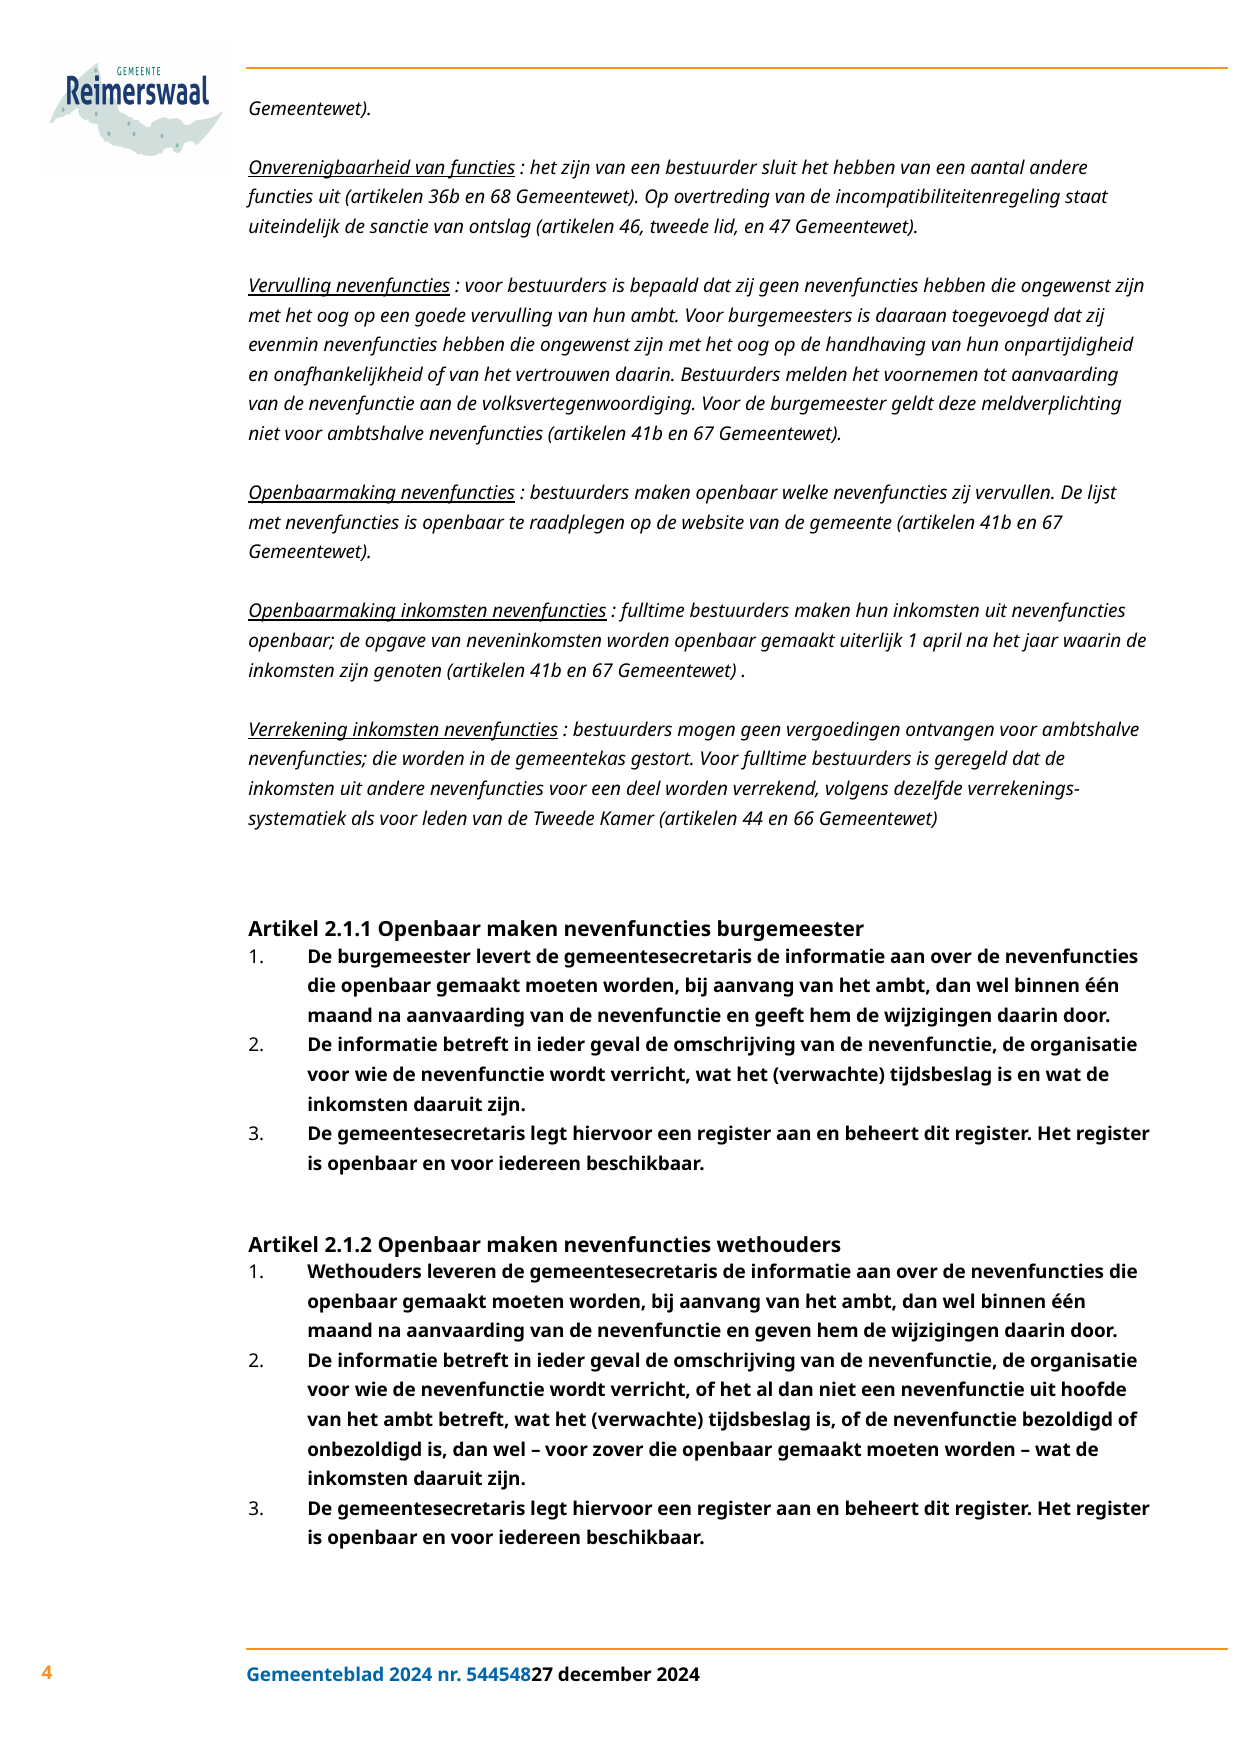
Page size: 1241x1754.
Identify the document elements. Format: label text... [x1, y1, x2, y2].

text Artikel 2.1.1 Openbaar maken nevenfuncties burgemeester [248, 914, 1152, 943]
text Vervulling nevenfuncties : voor bestuurders is bepaald dat zij geen nevenfuncties hebben die ongewenst zijn met het oog op een goede vervulling van hun ambt. Voor burgemeesters is daaraan toegevoegd dat zij evenmin nevenfuncties hebben die ongewenst zijn met het oog op de handhaving van hun onpartijdigheid en onafhankelijkheid of van het vertrouwen daarin. Bestuurders melden het voornemen tot aanvaarding van de nevenfunctie aan de volksvertegenwoordiging. Voor de burgemeester geldt deze meldverplichting niet voor ambtshalve nevenfuncties (artikelen 41b en 67 Gemeentewet). [248, 272, 1152, 446]
list Wethouders leveren de gemeentesecretaris de informatie aan over de nevenfuncties die openbaar gemaakt moeten worden, bij aanvang van het ambt, dan wel binnen één maand na aanvaarding van de nevenfunctie en geven hem de wijzigingen daarin door. [248, 1258, 1152, 1343]
list De informatie betreft in ieder geval de omschrijving van de nevenfunctie, de organisatie voor wie de nevenfunctie wordt verricht, of het al dan niet een nevenfunctie uit hoofde van het ambt betreft, wat het (verwachte) tijdsbeslag is, of de nevenfunctie bezoldigd of onbezoldigd is, dan wel – voor zover die openbaar gemaakt moeten worden – wat de inkomsten daaruit zijn. [248, 1347, 1152, 1491]
list De gemeentesecretaris legt hiervoor een register aan en beheert dit register. Het register is openbaar en voor iedereen beschikbaar. [248, 1120, 1152, 1176]
text Onverenigbaarheid van functies : het zijn van een bestuurder sluit het hebben van een aantal andere functies uit (artikelen 36b en 68 Gemeentewet). Op overtreding van de incompatibiliteitenregeling staat uiteindelijk de sanctie van ontslag (artikelen 46, tweede lid, en 47 Gemeentewet). [248, 154, 1152, 239]
text Openbaarmaking nevenfuncties : bestuurders maken openbaar welke nevenfuncties zij vervullen. De lijst met nevenfuncties is openbaar te raadplegen op de website van de gemeente (artikelen 41b en 67 Gemeentewet). [248, 479, 1152, 564]
picture [41, 47, 231, 172]
text Gemeentewet). [248, 95, 1152, 121]
text Openbaarmaking inkomsten nevenfuncties : fulltime bestuurders maken hun inkomsten uit nevenfuncties openbaar; de opgave van neveninkomsten worden openbaar gemaakt uiterlijk 1 april na het jaar waarin de inkomsten zijn genoten (artikelen 41b en 67 Gemeentewet) . [248, 598, 1152, 683]
text Verrekening inkomsten nevenfuncties : bestuurders mogen geen vergoedingen ontvangen voor ambtshalve nevenfuncties; die worden in de gemeentekas gestort. Voor fulltime bestuurders is geregeld dat de inkomsten uit andere nevenfuncties voor een deel worden verrekend, volgens dezelfde verrekenings-systematiek als voor leden van de Tweede Kamer (artikelen 44 en 66 Gemeentewet) [248, 716, 1152, 831]
list De informatie betreft in ieder geval de omschrijving van de nevenfunctie, de organisatie voor wie de nevenfunctie wordt verricht, wat het (verwachte) tijdsbeslag is en wat de inkomsten daaruit zijn. [248, 1032, 1152, 1116]
list De burgemeester levert de gemeentesecretaris de informatie aan over de nevenfuncties die openbaar gemaakt moeten worden, bij aanvang van het ambt, dan wel binnen één maand na aanvaarding van de nevenfunctie en geeft hem de wijzigingen daarin door. [248, 943, 1152, 1028]
text Artikel 2.1.2 Openbaar maken nevenfuncties wethouders [248, 1230, 1152, 1258]
list De gemeentesecretaris legt hiervoor een register aan en beheert dit register. Het register is openbaar en voor iedereen beschikbaar. [248, 1495, 1152, 1550]
